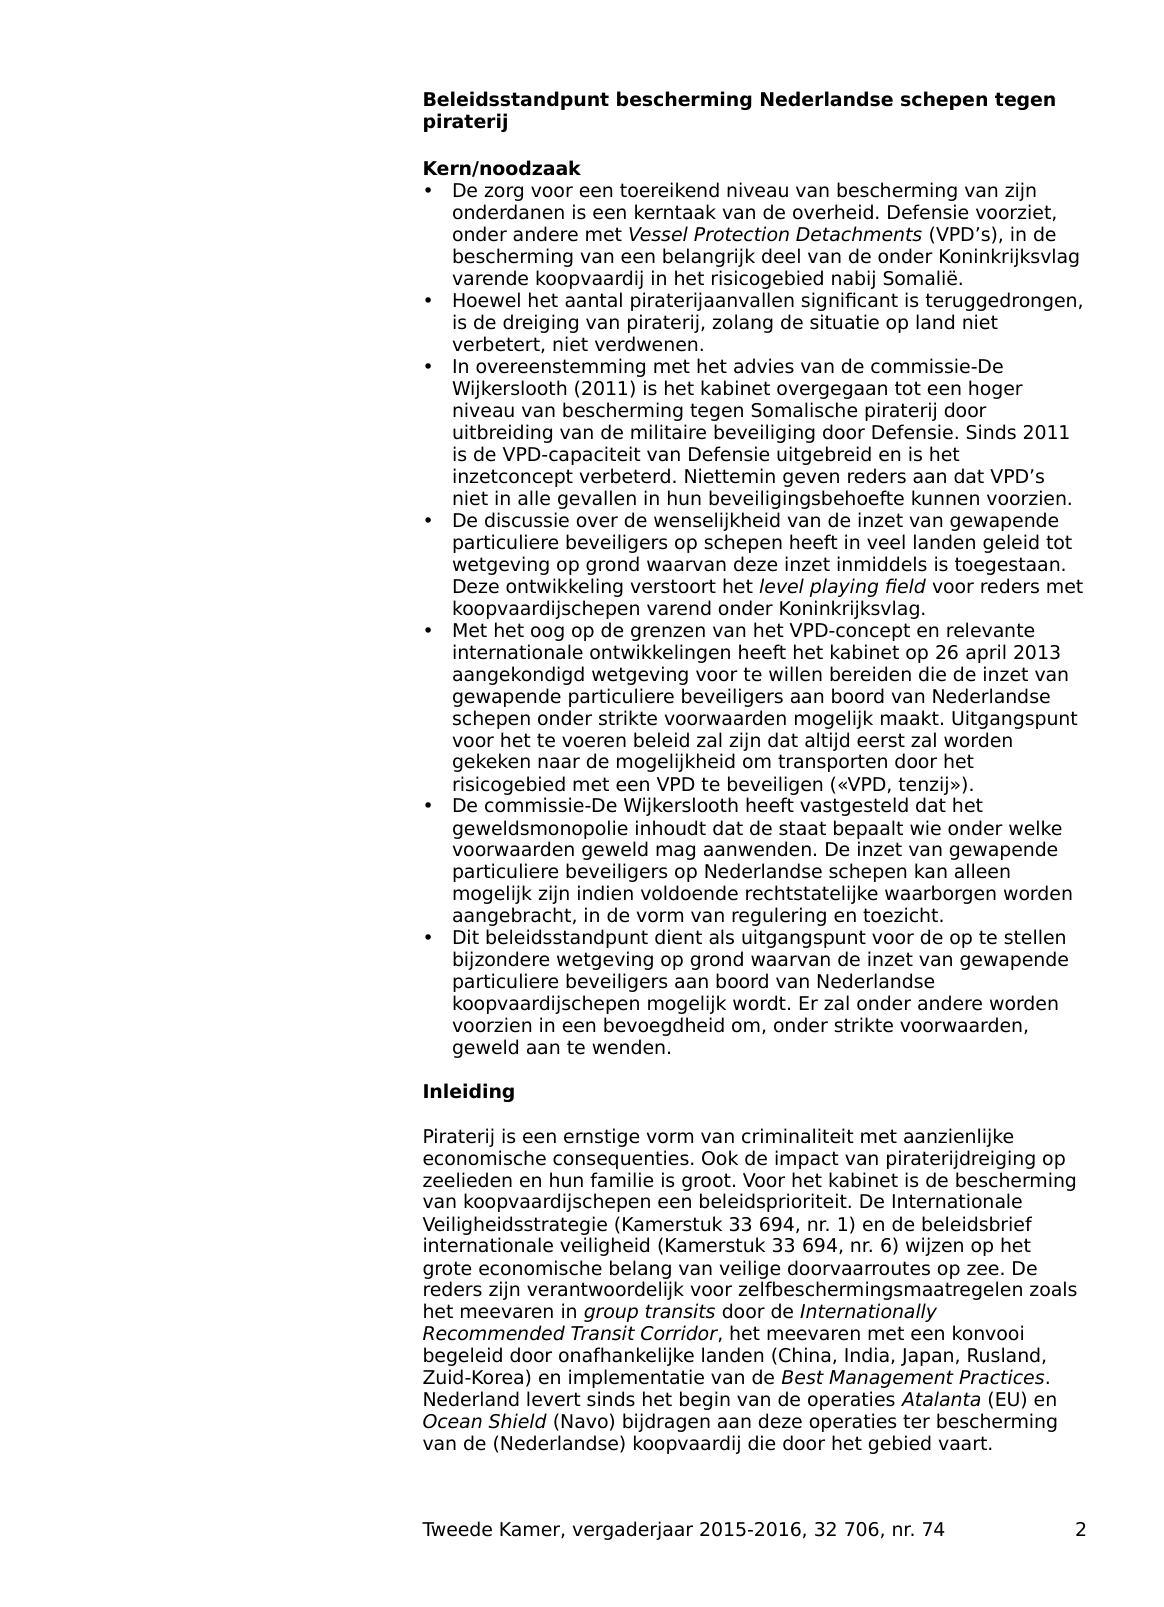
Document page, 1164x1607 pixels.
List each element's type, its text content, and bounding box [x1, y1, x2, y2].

subtitle Inleiding [422, 1081, 1087, 1103]
text • Met het oog op de grenzen van het VPD-concept en relevante internationale ontwikkelingen heeft het kabinet op 26 april 2013 aangekondigd wetgeving voor te willen bereiden die de inzet van gewapende particuliere beveiligers aan boord van Nederlandse schepen onder strikte voorwaarden mogelijk maakt. Uitgangspunt voor het te voeren beleid zal zijn dat altijd eerst zal worden gekeken naar de mogelijkheid om transporten door het risicogebied met een VPD te beveiligen («VPD, tenzij»). [422, 619, 1087, 795]
text Piraterij is een ernstige vorm van criminaliteit met aanzienlijke economische consequenties. Ook de impact van piraterijdreiging op zeelieden en hun familie is groot. Voor het kabinet is de bescherming van koopvaardijschepen een beleidsprioriteit. De Internationale Veiligheidsstrategie (Kamerstuk 33 694, nr. 1) en de beleidsbrief internationale veiligheid (Kamerstuk 33 694, nr. 6) wijzen op het grote economische belang van veilige doorvaarroutes op zee. De reders zijn verantwoordelijk voor zelfbeschermingsmaatregelen zoals het meevaren in group transits door de Internationally Recommended Transit Corridor, het meevaren met een konvooi begeleid door onafhankelijke landen (China, India, Japan, Rusland, Zuid-Korea) en implementatie van de Best Management Practices. Nederland levert sinds het begin van de operaties Atalanta (EU) en Ocean Shield (Navo) bijdragen aan deze operaties ter bescherming van de (Nederlandse) koopvaardij die door het gebied vaart. [422, 1126, 1087, 1455]
text • De zorg voor een toereikend niveau van bescherming van zijn onderdanen is een kerntaak van de overheid. Defensie voorziet, onder andere met Vessel Protection Detachments (VPD’s), in de bescherming van een belangrijk deel van de onder Koninkrijksvlag varende koopvaardij in het risicogebied nabij Somalië. [422, 180, 1087, 290]
subtitle Kern/noodzaak [422, 158, 1087, 180]
text • De discussie over de wenselijkheid van de inzet van gewapende particuliere beveiligers op schepen heeft in veel landen geleid tot wetgeving op grond waarvan deze inzet inmiddels is toegestaan. Deze ontwikkeling verstoort het level playing field voor reders met koopvaardijschepen varend onder Koninkrijksvlag. [422, 510, 1087, 619]
text • In overeenstemming met het advies van de commissie-De Wijkerslooth (2011) is het kabinet overgegaan tot een hoger niveau van bescherming tegen Somalische piraterij door uitbreiding van de militaire beveiliging door Defensie. Sinds 2011 is de VPD-capaciteit van Defensie uitgebreid en is het inzetconcept verbeterd. Niettemin geven reders aan dat VPD’s niet in alle gevallen in hun beveiligingsbehoefte kunnen voorzien. [422, 356, 1087, 510]
text • Dit beleidsstandpunt dient als uitgangspunt voor de op te stellen bijzondere wetgeving op grond waarvan de inzet van gewapende particuliere beveiligers aan boord van Nederlandse koopvaardijschepen mogelijk wordt. Er zal onder andere worden voorzien in een bevoegdheid om, onder strikte voorwaarden, geweld aan te wenden. [422, 927, 1087, 1059]
text • De commissie-De Wijkerslooth heeft vastgesteld dat het geweldsmonopolie inhoudt dat de staat bepaalt wie onder welke voorwaarden geweld mag aanwenden. De inzet van gewapende particuliere beveiligers op Nederlandse schepen kan alleen mogelijk zijn indien voldoende rechtstatelijke waarborgen worden aangebracht, in de vorm van regulering en toezicht. [422, 795, 1087, 927]
text • Hoewel het aantal piraterijaanvallen significant is teruggedrongen, is de dreiging van piraterij, zolang de situatie op land niet verbetert, niet verdwenen. [422, 290, 1087, 356]
subtitle Beleidsstandpunt bescherming Nederlandse schepen tegen piraterij [422, 89, 1087, 133]
